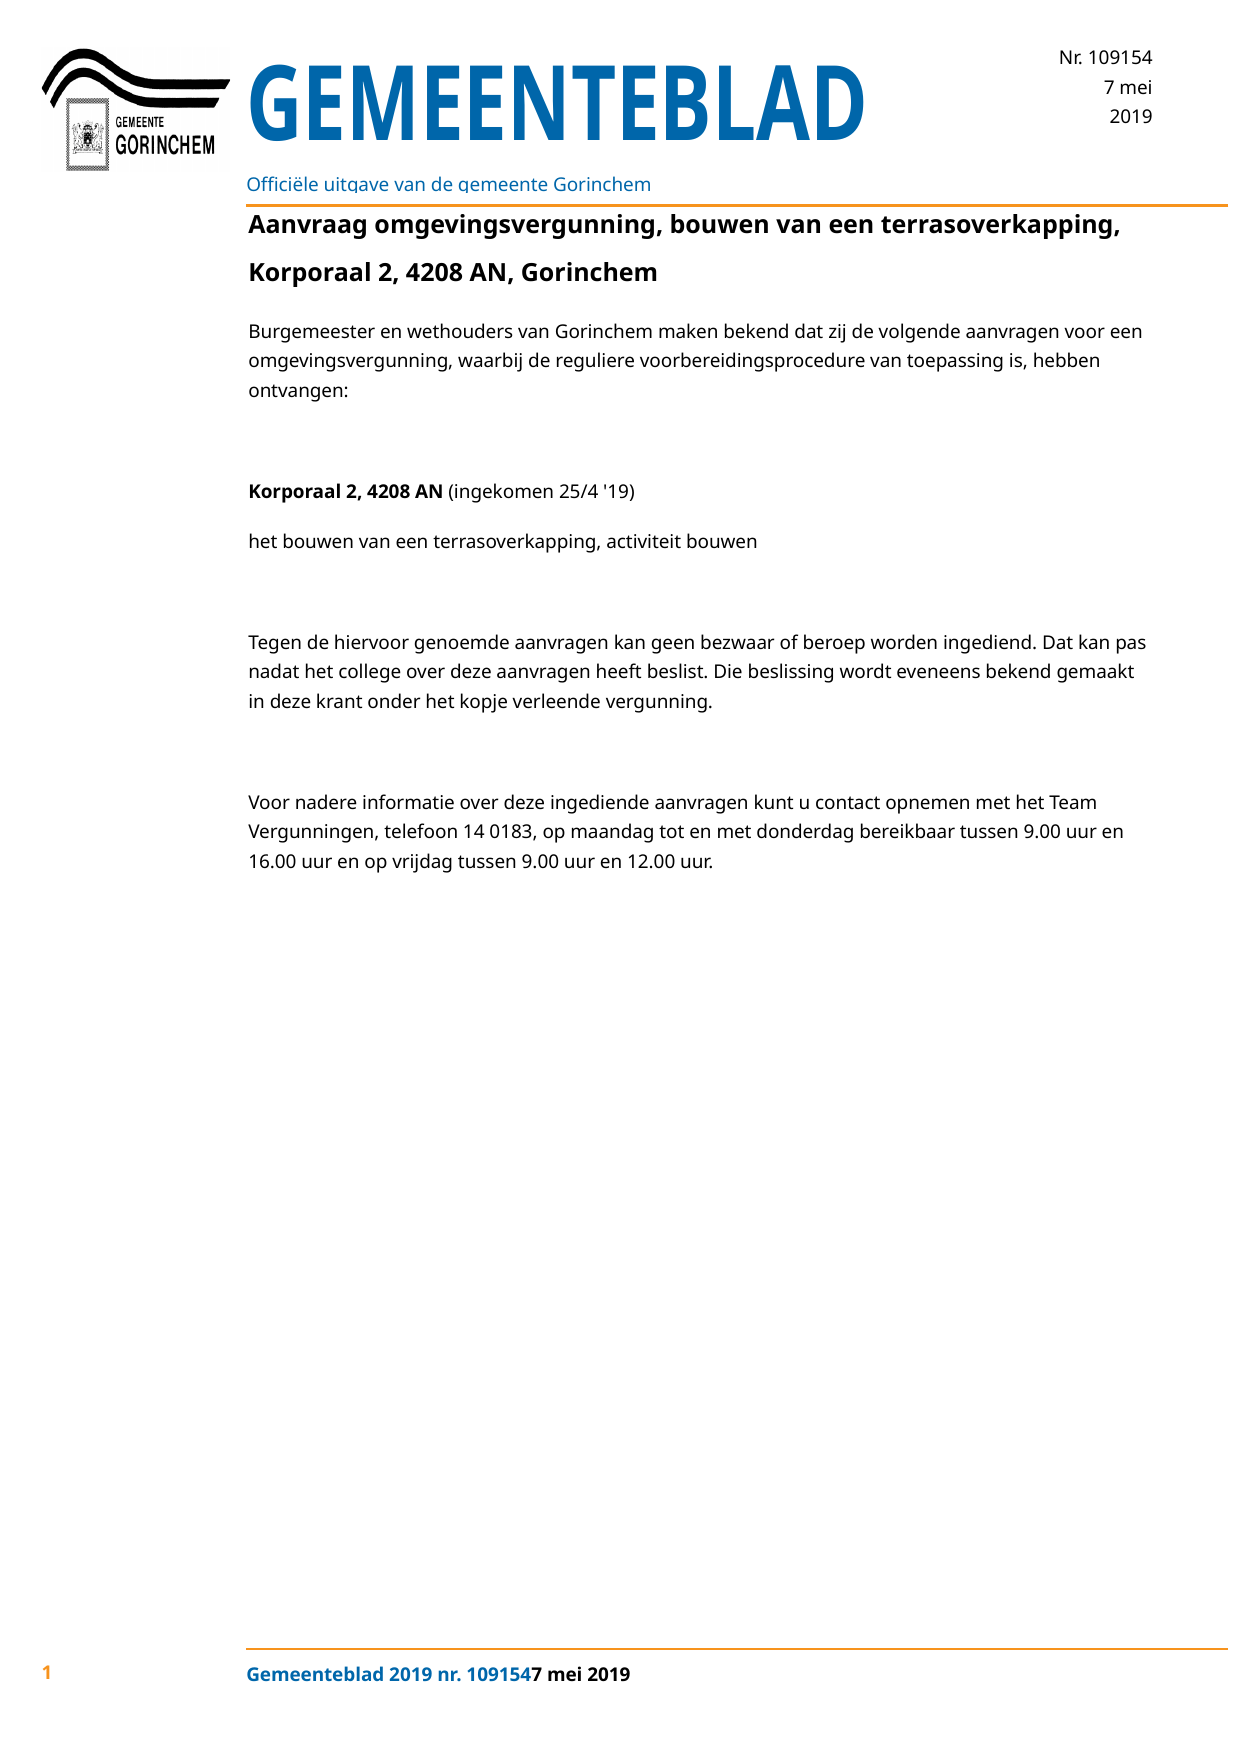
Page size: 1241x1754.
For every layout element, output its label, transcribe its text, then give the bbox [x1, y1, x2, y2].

picture [41, 47, 231, 172]
text Aanvraag omgevingsvergunning, bouwen van een terrasoverkapping, Korporaal 2, 4208 AN, Gorinchem [248, 207, 1152, 288]
text Burgemeester en wethouders van Gorinchem maken bekend dat zij de volgende aanvragen voor een omgevingsvergunning, waarbij de reguliere voorbereidingsprocedure van toepassing is, hebben ontvangen: [248, 318, 1152, 403]
text Tegen de hiervoor genoemde aanvragen kan geen bezwaar of beroep worden ingediend. Dat kan pas nadat het college over deze aanvragen heeft beslist. Die beslissing wordt eveneens bekend gemaakt in deze krant onder het kopje verleende vergunning. [248, 629, 1152, 714]
text Korporaal 2, 4208 AN (ingekomen 25/4 '19) [248, 478, 1152, 504]
text Voor nadere informatie over deze ingediende aanvragen kunt u contact opnemen met het Team Vergunningen, telefoon 14 0183, op maandag tot en met donderdag bereikbaar tussen 9.00 uur en 16.00 uur en op vrijdag tussen 9.00 uur en 12.00 uur. [248, 789, 1152, 874]
text het bouwen van een terrasoverkapping, activiteit bouwen [248, 528, 1152, 554]
